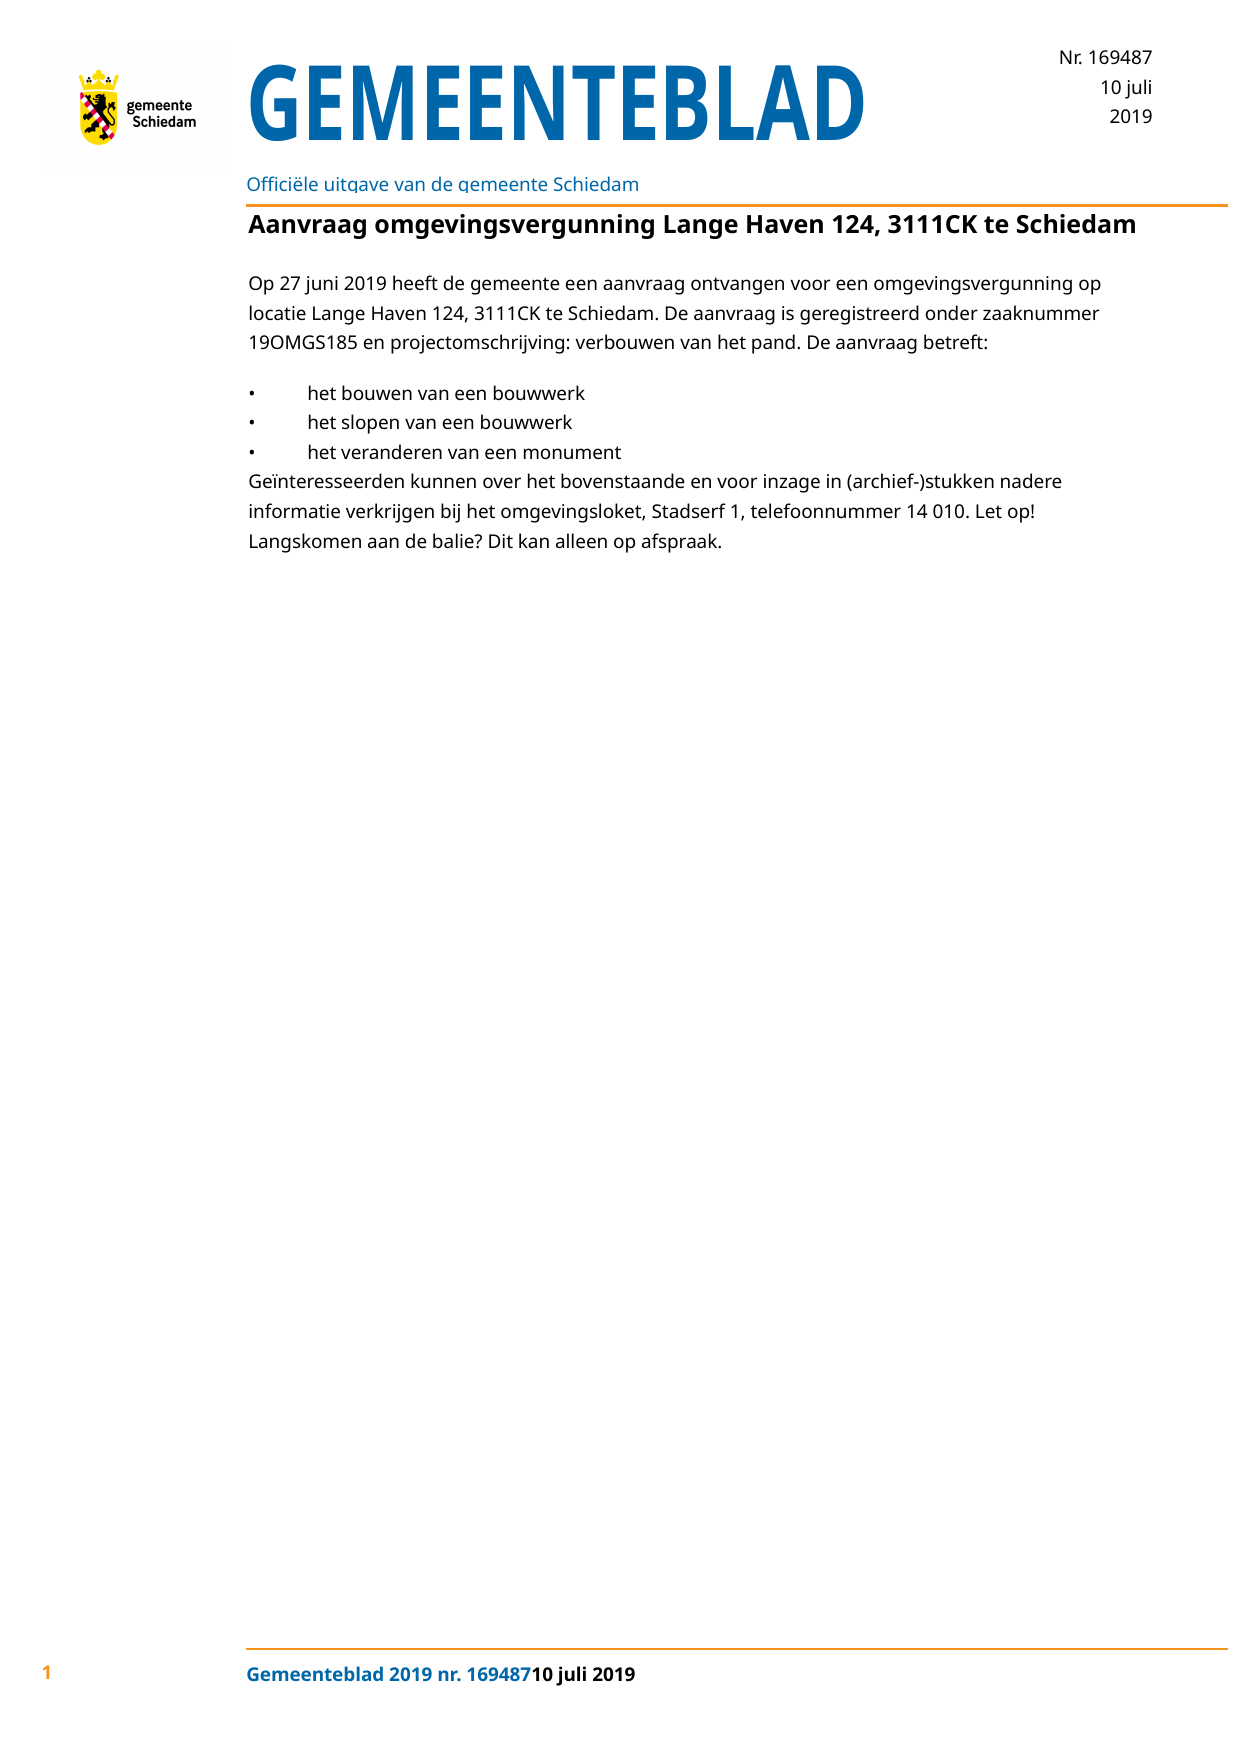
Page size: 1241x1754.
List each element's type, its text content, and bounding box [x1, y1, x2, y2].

text Aanvraag omgevingsvergunning Lange Haven 124, 3111CK te Schiedam [248, 207, 1152, 241]
text Geïnteresseerden kunnen over het bovenstaande en voor inzage in (archief-)stukken nadere informatie verkrijgen bij het omgevingsloket, Stadserf 1, telefoonnummer 14 010. Let op! Langskomen aan de balie? Dit kan alleen op afspraak. [248, 469, 1152, 553]
list het bouwen van een bouwwerk [248, 380, 1152, 406]
list het slopen van een bouwwerk [248, 409, 1152, 435]
text Op 27 juni 2019 heeft de gemeente een aanvraag ontvangen voor een omgevingsvergunning op locatie Lange Haven 124, 3111CK te Schiedam. De aanvraag is geregistreerd onder zaaknummer 19OMGS185 en projectomschrijving: verbouwen van het pand. De aanvraag betreft: [248, 270, 1152, 355]
list het veranderen van een monument [248, 439, 1152, 465]
picture [41, 47, 231, 172]
